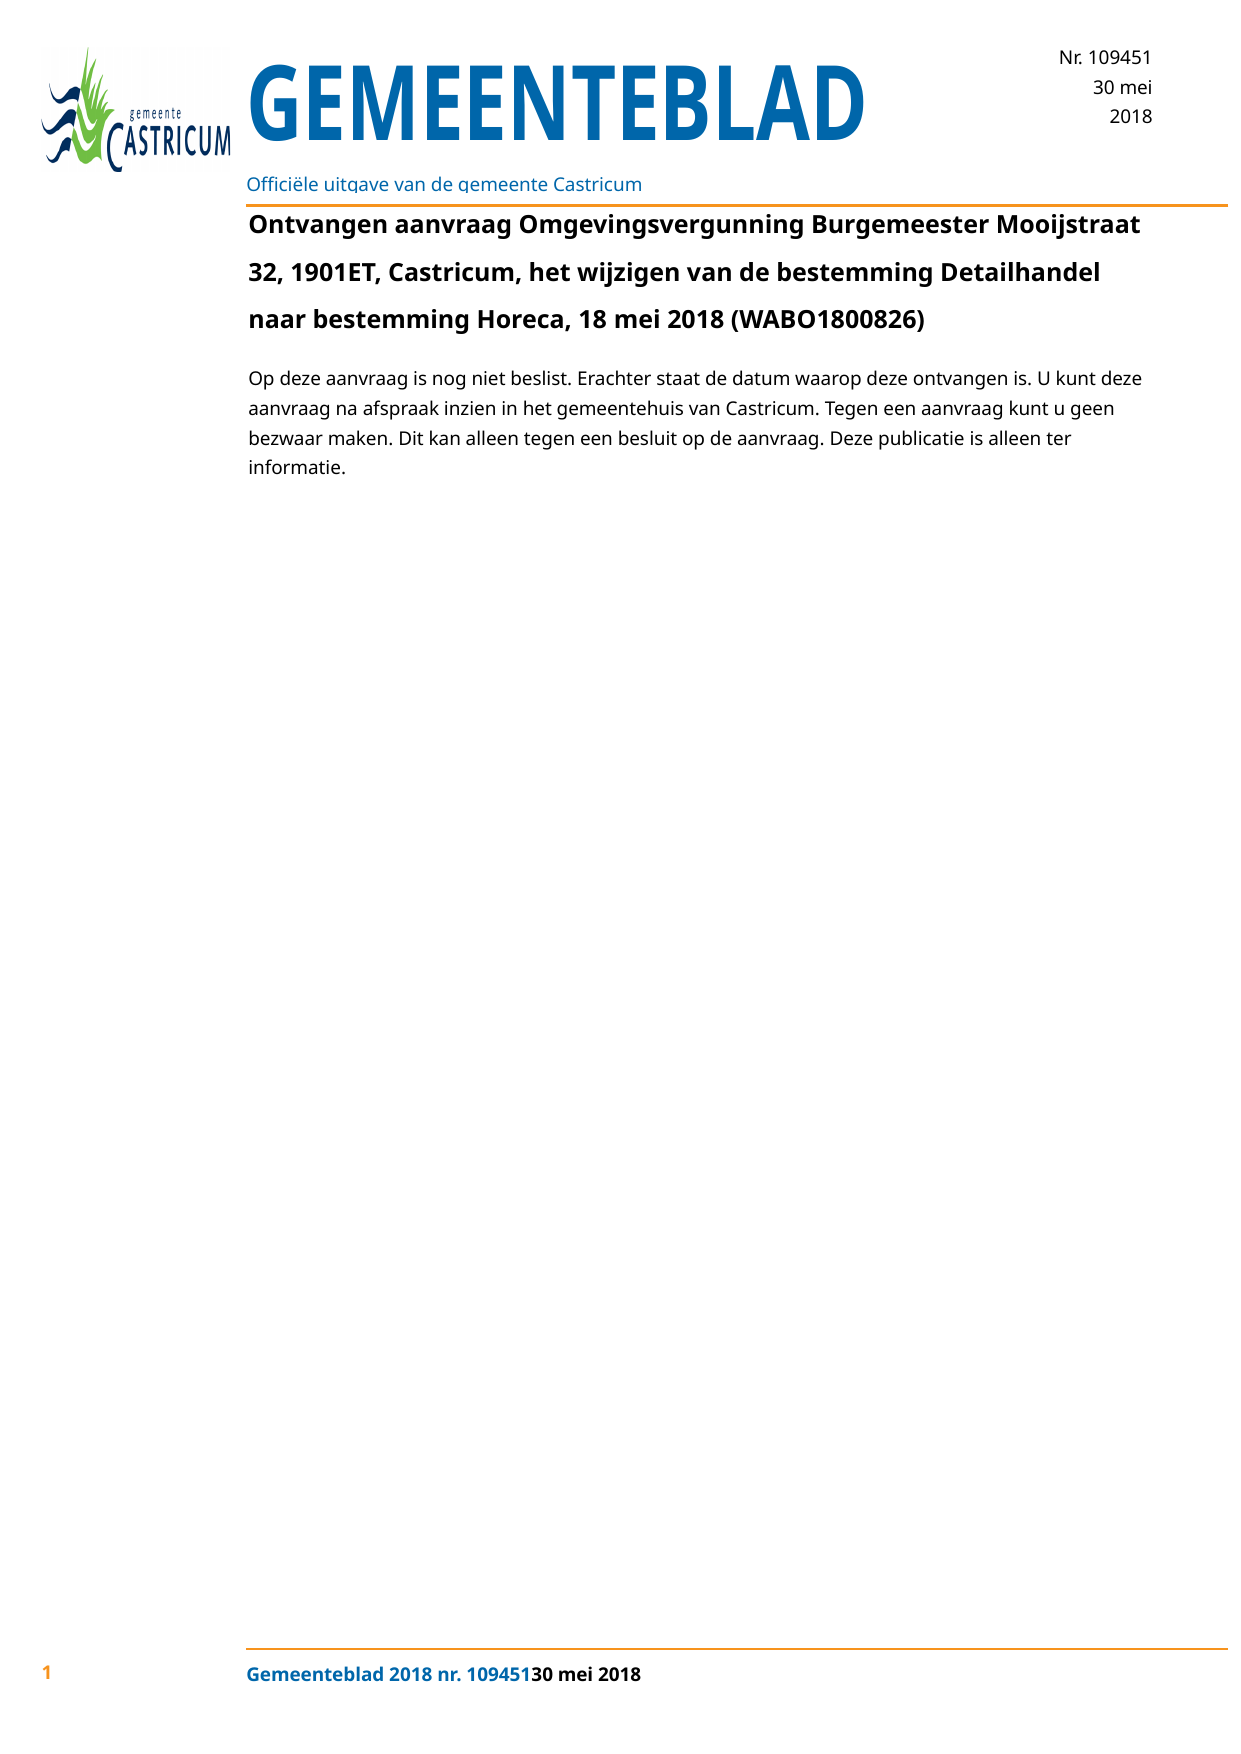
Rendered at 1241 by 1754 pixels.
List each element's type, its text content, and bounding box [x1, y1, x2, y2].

text Op deze aanvraag is nog niet beslist. Erachter staat de datum waarop deze ontvangen is. U kunt deze aanvraag na afspraak inzien in het gemeentehuis van Castricum. Tegen een aanvraag kunt u geen bezwaar maken. Dit kan alleen tegen een besluit op de aanvraag. Deze publicatie is alleen ter informatie. [248, 366, 1152, 480]
picture [41, 47, 231, 172]
text Ontvangen aanvraag Omgevingsvergunning Burgemeester Mooijstraat 32, 1901ET, Castricum, het wijzigen van de bestemming Detailhandel naar bestemming Horeca, 18 mei 2018 (WABO1800826) [248, 207, 1152, 336]
